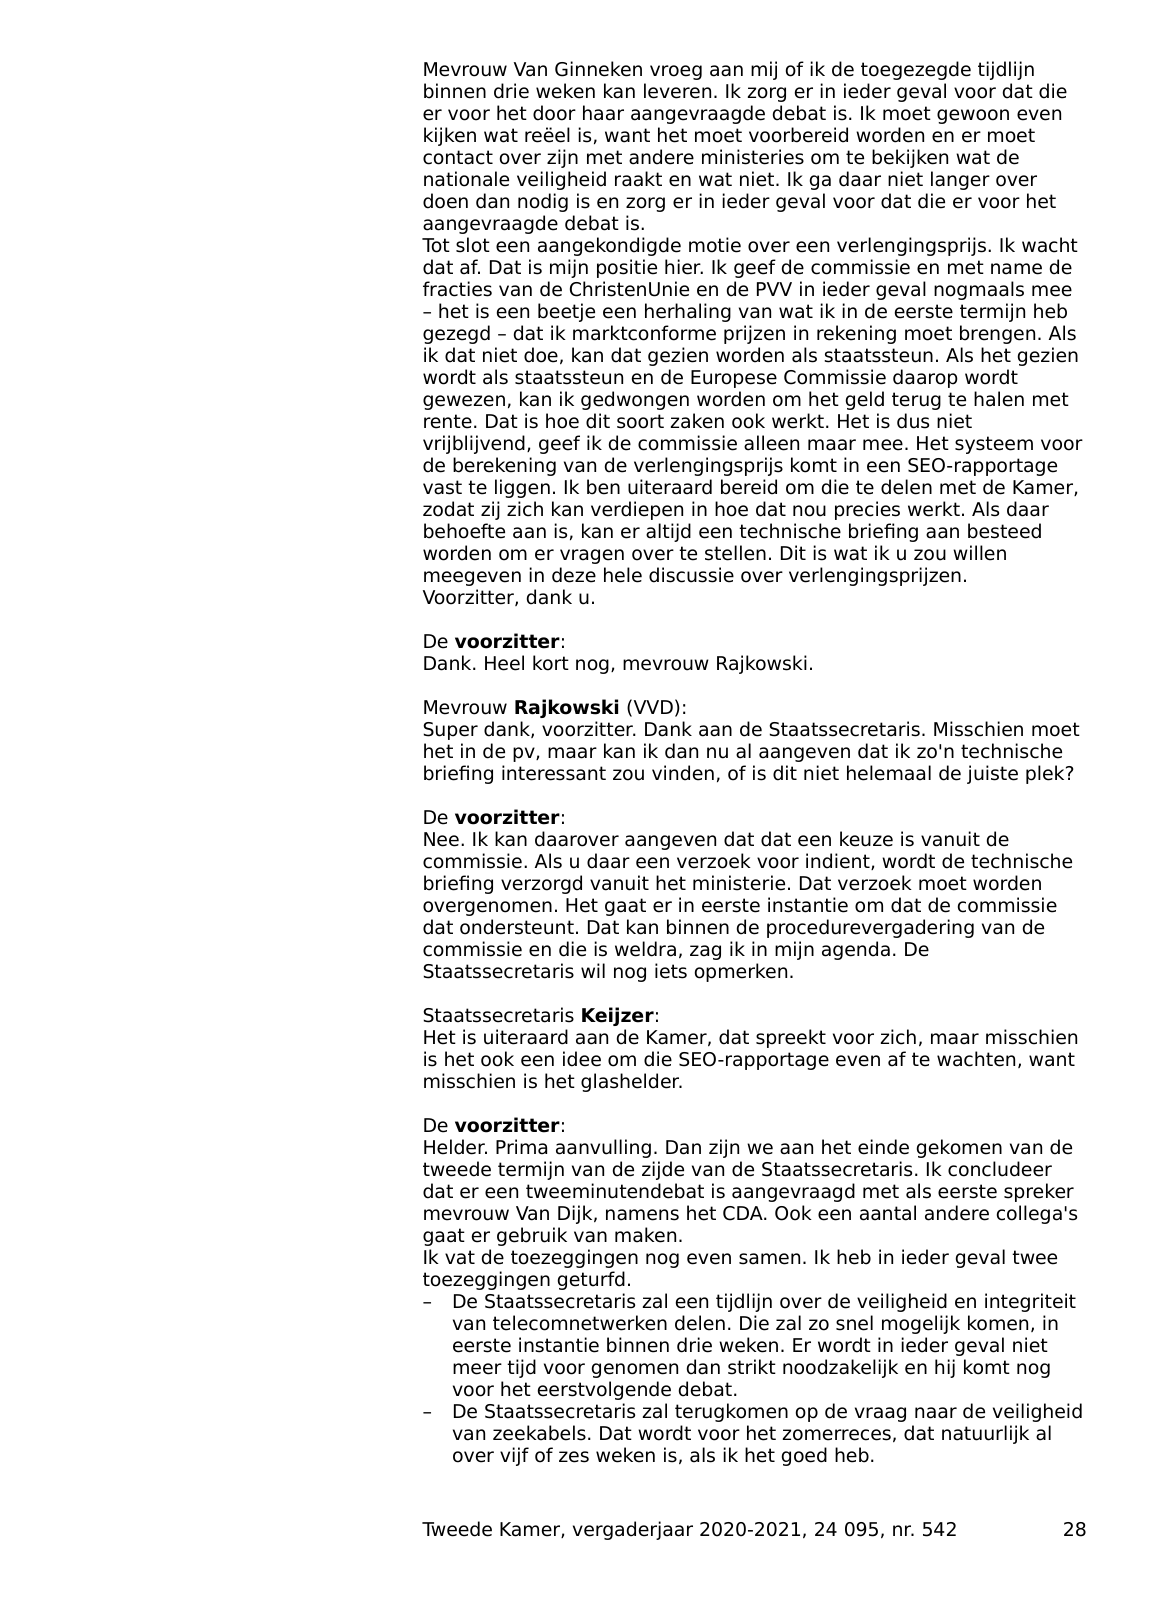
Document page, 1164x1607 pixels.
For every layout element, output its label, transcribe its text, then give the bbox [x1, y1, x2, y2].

text De voorzitter: [422, 631, 1087, 653]
text Mevrouw Rajkowski (VVD): [422, 697, 1087, 719]
text Voorzitter, dank u. [422, 587, 1087, 608]
text Super dank, voorzitter. Dank aan de Staatssecretaris. Misschien moet het in de pv, maar kan ik dan nu al aangeven dat ik zo'n technische briefing interessant zou vinden, of is dit niet helemaal de juiste plek? [422, 719, 1087, 785]
text Helder. Prima aanvulling. Dan zijn we aan het einde gekomen van de tweede termijn van de zijde van de Staatssecretaris. Ik concludeer dat er een tweeminutendebat is aangevraagd met als eerste spreker mevrouw Van Dijk, namens het CDA. Ook een aantal andere collega's gaat er gebruik van maken. [422, 1137, 1087, 1247]
text De voorzitter: [422, 807, 1087, 829]
text Het is uiteraard aan de Kamer, dat spreekt voor zich, maar misschien is het ook een idee om die SEO-rapportage even af te wachten, want misschien is het glashelder. [422, 1027, 1087, 1093]
text – De Staatssecretaris zal terugkomen op de vraag naar de veiligheid van zeekabels. Dat wordt voor het zomerreces, dat natuurlijk al over vijf of zes weken is, als ik het goed heb. [422, 1401, 1087, 1467]
text – De Staatssecretaris zal een tijdlijn over de veiligheid en integriteit van telecomnetwerken delen. Die zal zo snel mogelijk komen, in eerste instantie binnen drie weken. Er wordt in ieder geval niet meer tijd voor genomen dan strikt noodzakelijk en hij komt nog voor het eerstvolgende debat. [422, 1291, 1087, 1401]
text Mevrouw Van Ginneken vroeg aan mij of ik de toegezegde tijdlijn binnen drie weken kan leveren. Ik zorg er in ieder geval voor dat die er voor het door haar aangevraagde debat is. Ik moet gewoon even kijken wat reëel is, want het moet voorbereid worden en er moet contact over zijn met andere ministeries om te bekijken wat de nationale veiligheid raakt en wat niet. Ik ga daar niet langer over doen dan nodig is en zorg er in ieder geval voor dat die er voor het aangevraagde debat is. [422, 59, 1087, 235]
text Dank. Heel kort nog, mevrouw Rajkowski. [422, 653, 1087, 675]
text Nee. Ik kan daarover aangeven dat dat een keuze is vanuit de commissie. Als u daar een verzoek voor indient, wordt de technische briefing verzorgd vanuit het ministerie. Dat verzoek moet worden overgenomen. Het gaat er in eerste instantie om dat de commissie dat ondersteunt. Dat kan binnen de procedurevergadering van de commissie en die is weldra, zag ik in mijn agenda. De Staatssecretaris wil nog iets opmerken. [422, 829, 1087, 983]
text Staatssecretaris Keijzer: [422, 1005, 1087, 1027]
text Ik vat de toezeggingen nog even samen. Ik heb in ieder geval twee toezeggingen geturfd. [422, 1247, 1087, 1291]
text Tot slot een aangekondigde motie over een verlengingsprijs. Ik wacht dat af. Dat is mijn positie hier. Ik geef de commissie en met name de fracties van de ChristenUnie en de PVV in ieder geval nogmaals mee – het is een beetje een herhaling van wat ik in de eerste termijn heb gezegd – dat ik marktconforme prijzen in rekening moet brengen. Als ik dat niet doe, kan dat gezien worden als staatssteun. Als het gezien wordt als staatssteun en de Europese Commissie daarop wordt gewezen, kan ik gedwongen worden om het geld terug te halen met rente. Dat is hoe dit soort zaken ook werkt. Het is dus niet vrijblijvend, geef ik de commissie alleen maar mee. Het systeem voor de berekening van de verlengingsprijs komt in een SEO-rapportage vast te liggen. Ik ben uiteraard bereid om die te delen met de Kamer, zodat zij zich kan verdiepen in hoe dat nou precies werkt. Als daar behoefte aan is, kan er altijd een technische briefing aan besteed worden om er vragen over te stellen. Dit is wat ik u zou willen meegeven in deze hele discussie over verlengingsprijzen. [422, 235, 1087, 587]
text De voorzitter: [422, 1115, 1087, 1137]
